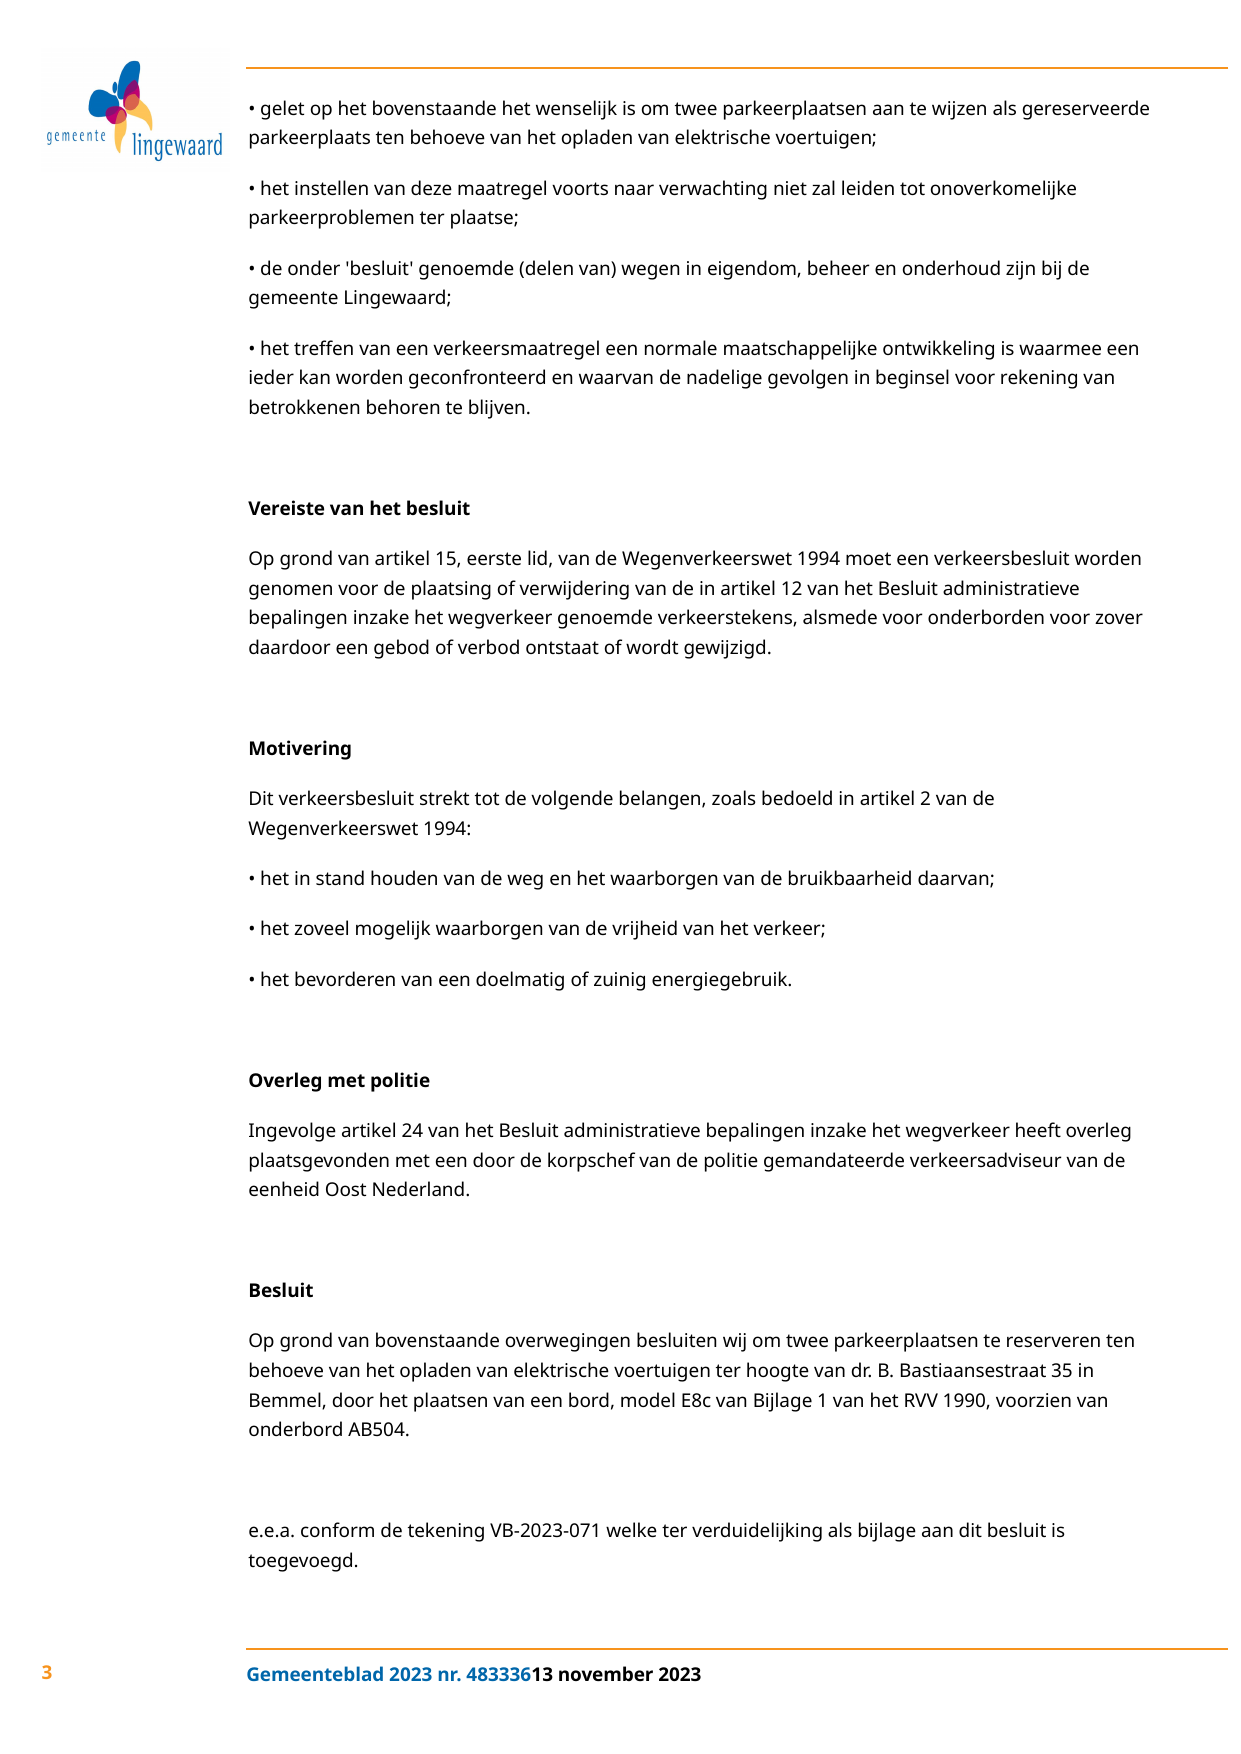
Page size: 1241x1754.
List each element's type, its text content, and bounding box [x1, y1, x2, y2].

text Besluit [248, 1277, 1152, 1303]
text Dit verkeersbesluit strekt tot de volgende belangen, zoals bedoeld in artikel 2 van de Wegenverkeerswet 1994: [248, 785, 1152, 841]
text • gelet op het bovenstaande het wenselijk is om twee parkeerplaatsen aan te wijzen als gereserveerde parkeerplaats ten behoeve van het opladen van elektrische voertuigen; [248, 95, 1152, 150]
text Overleg met politie [248, 1067, 1152, 1093]
text Op grond van bovenstaande overwegingen besluiten wij om twee parkeerplaatsen te reserveren ten behoeve van het opladen van elektrische voertuigen ter hoogte van dr. B. Bastiaansestraat 35 in Bemmel, door het plaatsen van een bord, model E8c van Bijlage 1 van het RVV 1990, voorzien van onderbord AB504. [248, 1328, 1152, 1442]
text Motivering [248, 735, 1152, 761]
text Ingevolge artikel 24 van het Besluit administratieve bepalingen inzake het wegverkeer heeft overleg plaatsgevonden met een door de korpschef van de politie gemandateerde verkeersadviseur van de eenheid Oost Nederland. [248, 1117, 1152, 1202]
picture [41, 47, 231, 172]
text e.e.a. conform de tekening VB-2023-071 welke ter verduidelijking als bijlage aan dit besluit is toegevoegd. [248, 1517, 1152, 1573]
text • het treffen van een verkeersmaatregel een normale maatschappelijke ontwikkeling is waarmee een ieder kan worden geconfronteerd en waarvan de nadelige gevolgen in beginsel voor rekening van betrokkenen behoren te blijven. [248, 335, 1152, 420]
text • het instellen van deze maatregel voorts naar verwachting niet zal leiden tot onoverkomelijke parkeerproblemen ter plaatse; [248, 175, 1152, 230]
text Vereiste van het besluit [248, 495, 1152, 521]
text • de onder 'besluit' genoemde (delen van) wegen in eigendom, beheer en onderhoud zijn bij de gemeente Lingewaard; [248, 255, 1152, 310]
text • het in stand houden van de weg en het waarborgen van de bruikbaarheid daarvan; [248, 865, 1152, 891]
text • het zoveel mogelijk waarborgen van de vrijheid van het verkeer; [248, 916, 1152, 941]
text Op grond van artikel 15, eerste lid, van de Wegenverkeerswet 1994 moet een verkeersbesluit worden genomen voor de plaatsing of verwijdering van de in artikel 12 van het Besluit administratieve bepalingen inzake het wegverkeer genoemde verkeerstekens, alsmede voor onderborden voor zover daardoor een gebod of verbod ontstaat of wordt gewijzigd. [248, 545, 1152, 660]
text • het bevorderen van een doelmatig of zuinig energiegebruik. [248, 966, 1152, 992]
